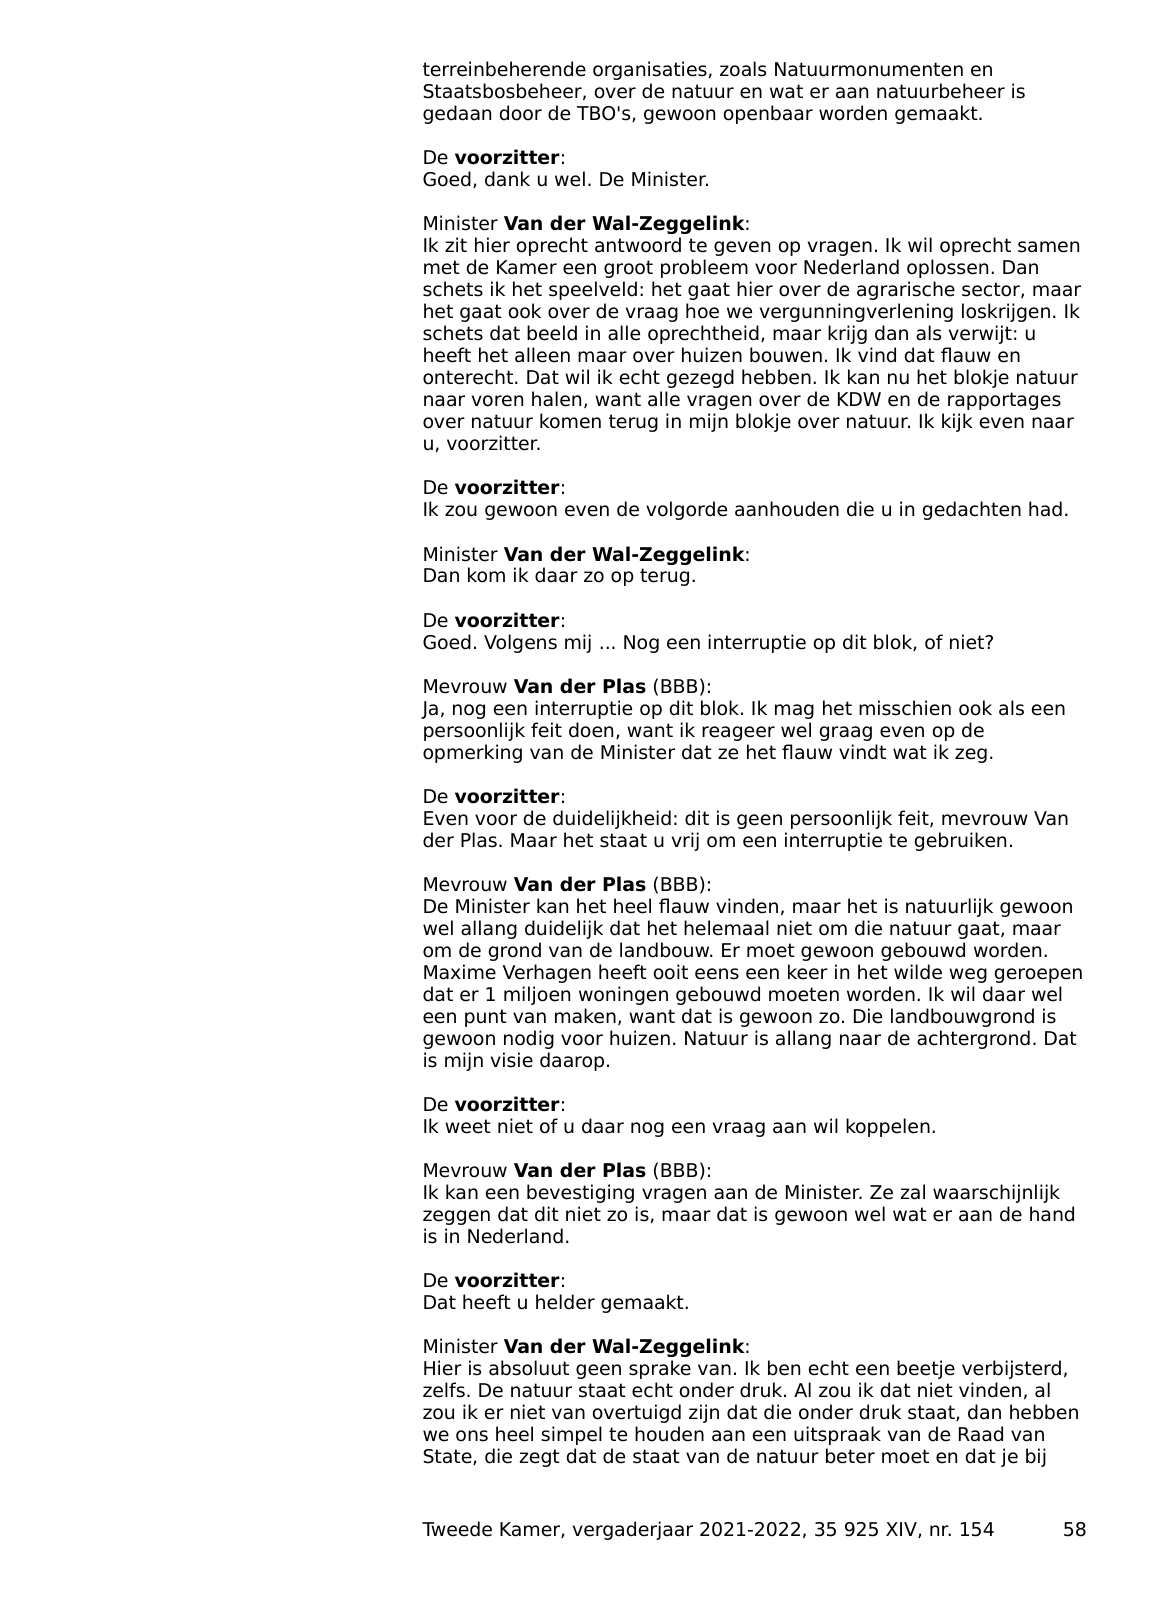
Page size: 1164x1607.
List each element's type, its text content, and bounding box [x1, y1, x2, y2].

text Ik weet niet of u daar nog een vraag aan wil koppelen. [422, 1116, 1087, 1138]
text Mevrouw Van der Plas (BBB): [422, 676, 1087, 698]
text De Minister kan het heel flauw vinden, maar het is natuurlijk gewoon wel allang duidelijk dat het helemaal niet om die natuur gaat, maar om de grond van de landbouw. Er moet gewoon gebouwd worden. Maxime Verhagen heeft ooit eens een keer in het wilde weg geroepen dat er 1 miljoen woningen gebouwd moeten worden. Ik wil daar wel een punt van maken, want dat is gewoon zo. Die landbouwgrond is gewoon nodig voor huizen. Natuur is allang naar de achtergrond. Dat is mijn visie daarop. [422, 896, 1087, 1072]
text Minister Van der Wal-Zeggelink: [422, 1336, 1087, 1358]
text Ik kan een bevestiging vragen aan de Minister. Ze zal waarschijnlijk zeggen dat dit niet zo is, maar dat is gewoon wel wat er aan de hand is in Nederland. [422, 1182, 1087, 1248]
text Ja, nog een interruptie op dit blok. Ik mag het misschien ook als een persoonlijk feit doen, want ik reageer wel graag even op de opmerking van de Minister dat ze het flauw vindt wat ik zeg. [422, 698, 1087, 764]
text Mevrouw Van der Plas (BBB): [422, 1160, 1087, 1182]
text Goed, dank u wel. De Minister. [422, 169, 1087, 191]
text Dan kom ik daar zo op terug. [422, 565, 1087, 587]
text De voorzitter: [422, 1094, 1087, 1116]
text De voorzitter: [422, 147, 1087, 169]
text De voorzitter: [422, 609, 1087, 632]
text De voorzitter: [422, 477, 1087, 499]
text Mevrouw Van der Plas (BBB): [422, 874, 1087, 896]
text De voorzitter: [422, 786, 1087, 808]
text De voorzitter: [422, 1270, 1087, 1292]
text Hier is absoluut geen sprake van. Ik ben echt een beetje verbijsterd, zelfs. De natuur staat echt onder druk. Al zou ik dat niet vinden, al zou ik er niet van overtuigd zijn dat die onder druk staat, dan hebben we ons heel simpel te houden aan een uitspraak van de Raad van State, die zegt dat de staat van de natuur beter moet en dat je bij [422, 1358, 1087, 1468]
text Dat heeft u helder gemaakt. [422, 1292, 1087, 1314]
text Minister Van der Wal-Zeggelink: [422, 213, 1087, 235]
text Ik zou gewoon even de volgorde aanhouden die u in gedachten had. [422, 499, 1087, 521]
text terreinbeherende organisaties, zoals Natuurmonumenten en Staatsbosbeheer, over de natuur en wat er aan natuurbeheer is gedaan door de TBO's, gewoon openbaar worden gemaakt. [422, 59, 1087, 125]
text Goed. Volgens mij ... Nog een interruptie op dit blok, of niet? [422, 632, 1087, 653]
text Even voor de duidelijkheid: dit is geen persoonlijk feit, mevrouw Van der Plas. Maar het staat u vrij om een interruptie te gebruiken. [422, 808, 1087, 852]
text Ik zit hier oprecht antwoord te geven op vragen. Ik wil oprecht samen met de Kamer een groot probleem voor Nederland oplossen. Dan schets ik het speelveld: het gaat hier over de agrarische sector, maar het gaat ook over de vraag hoe we vergunningverlening loskrijgen. Ik schets dat beeld in alle oprechtheid, maar krijg dan als verwijt: u heeft het alleen maar over huizen bouwen. Ik vind dat flauw en onterecht. Dat wil ik echt gezegd hebben. Ik kan nu het blokje natuur naar voren halen, want alle vragen over de KDW en de rapportages over natuur komen terug in mijn blokje over natuur. Ik kijk even naar u, voorzitter. [422, 235, 1087, 455]
text Minister Van der Wal-Zeggelink: [422, 543, 1087, 565]
